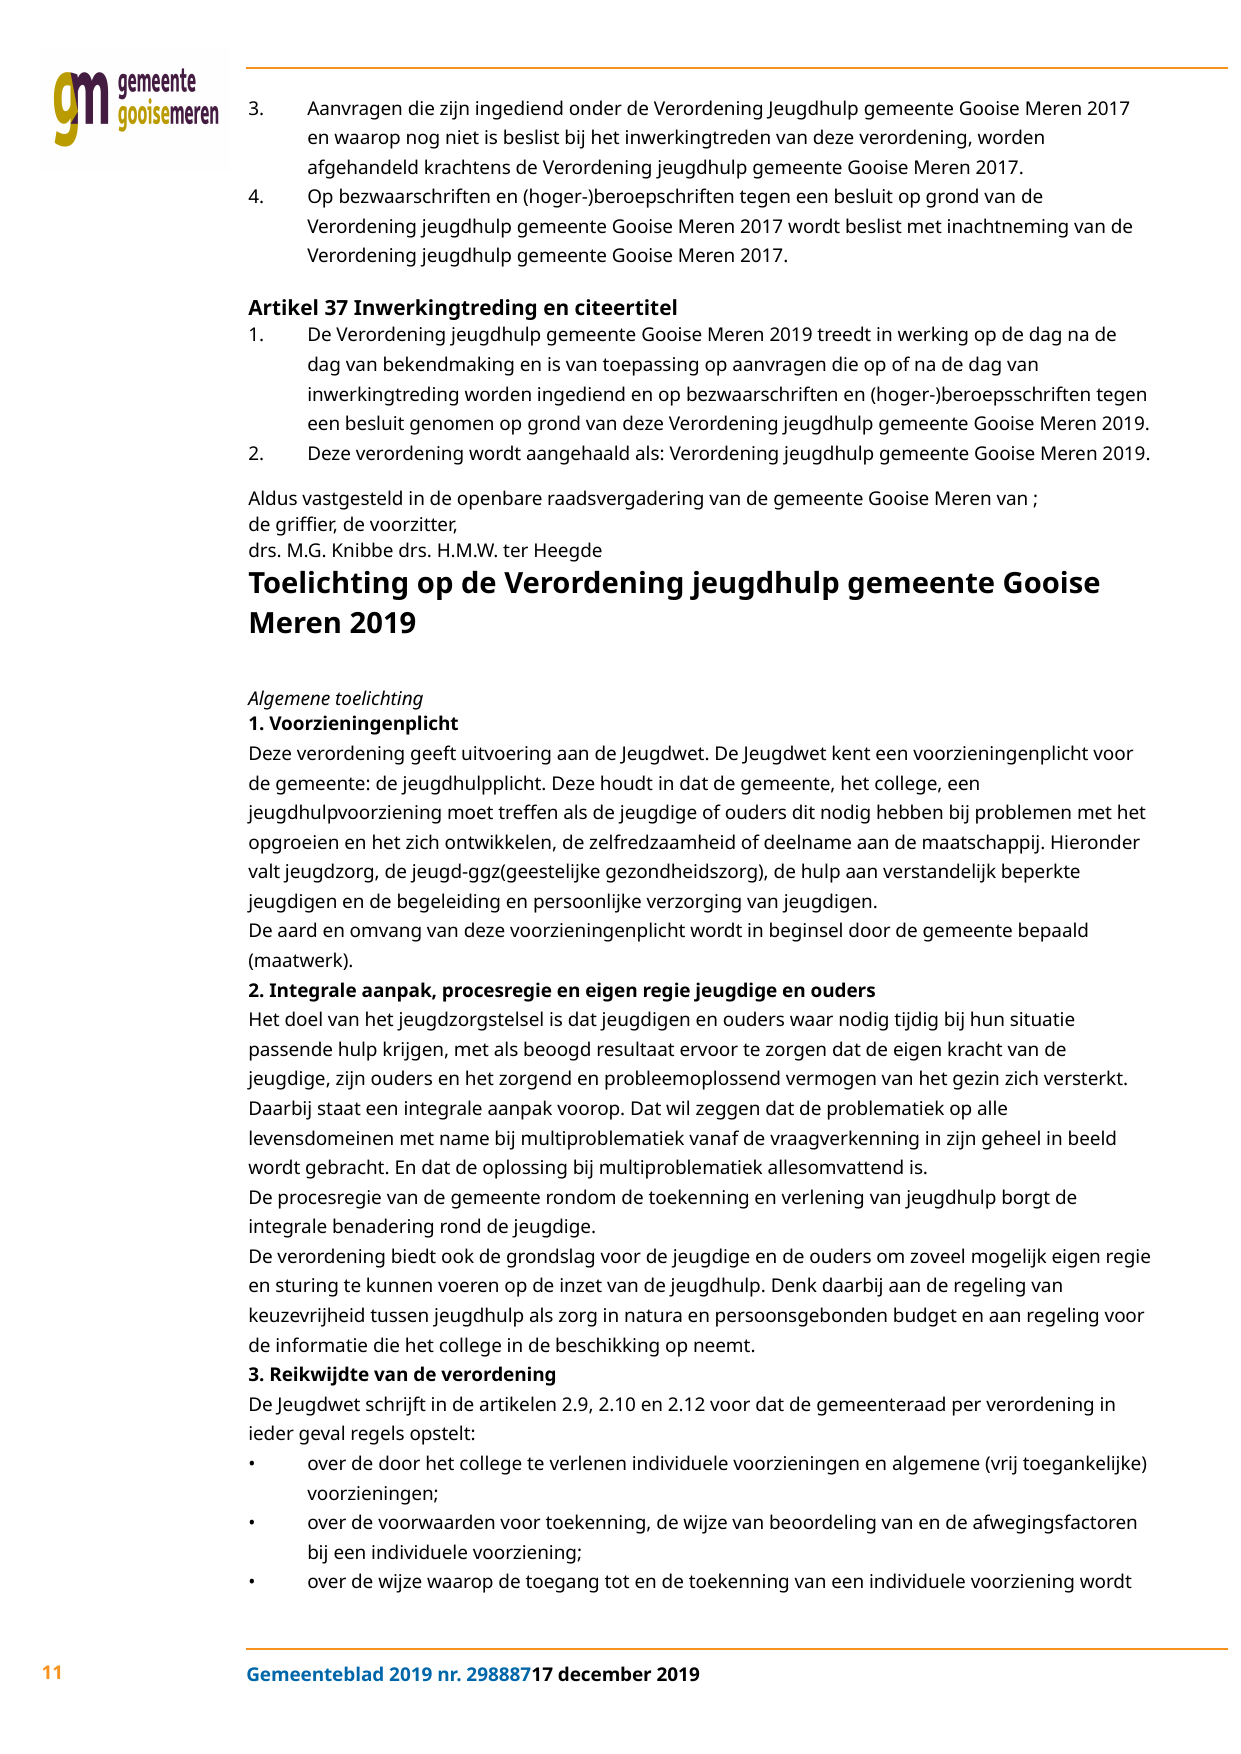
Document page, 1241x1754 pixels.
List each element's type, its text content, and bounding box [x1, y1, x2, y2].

text 3. Reikwijdte van de verordening [248, 1361, 1152, 1387]
list over de wijze waarop de toegang tot en de toekenning van een individuele voorziening wordt [248, 1568, 1152, 1594]
text 1. Voorzieningenplicht [248, 711, 1152, 736]
list over de door het college te verlenen individuele voorzieningen en algemene (vrij toegankelijke) voorzieningen; [248, 1450, 1152, 1505]
list over de voorwaarden voor toekenning, de wijze van beoordeling van en de afwegingsfactoren bij een individuele voorziening; [248, 1509, 1152, 1564]
text Het doel van het jeugdzorgstelsel is dat jeugdigen en ouders waar nodig tijdig bij hun situatie passende hulp krijgen, met als beoogd resultaat ervoor te zorgen dat de eigen kracht van de jeugdige, zijn ouders en het zorgend en probleemoplossend vermogen van het gezin zich versterkt. Daarbij staat een integrale aanpak voorop. Dat wil zeggen dat de problematiek op alle levensdomeinen met name bij multiproblematiek vanaf de vraagverkenning in zijn geheel in beeld wordt gebracht. En dat de oplossing bij multiproblematiek allesomvattend is. [248, 1006, 1152, 1180]
list Deze verordening wordt aangehaald als: Verordening jeugdhulp gemeente Gooise Meren 2019. [248, 440, 1152, 466]
text de griffier, de voorzitter, [248, 511, 1152, 537]
text 2. Integrale aanpak, procesregie en eigen regie jeugdige en ouders [248, 977, 1152, 1002]
text De Jeugdwet schrijft in de artikelen 2.9, 2.10 en 2.12 voor dat de gemeenteraad per verordening in ieder geval regels opstelt: [248, 1391, 1152, 1446]
text De verordening biedt ook de grondslag voor de jeugdige en de ouders om zoveel mogelijk eigen regie en sturing te kunnen voeren op de inzet van de jeugdhulp. Denk daarbij aan de regeling van keuzevrijheid tussen jeugdhulp als zorg in natura en persoonsgebonden budget en aan regeling voor de informatie die het college in de beschikking op neemt. [248, 1243, 1152, 1357]
list Aanvragen die zijn ingediend onder de Verordening Jeugdhulp gemeente Gooise Meren 2017 en waarop nog niet is beslist bij het inwerkingtreden van deze verordening, worden afgehandeld krachtens de Verordening jeugdhulp gemeente Gooise Meren 2017. [248, 95, 1152, 180]
text Deze verordening geeft uitvoering aan de Jeugdwet. De Jeugdwet kent een voorzieningenplicht voor de gemeente: de jeugdhulpplicht. Deze houdt in dat de gemeente, het college, een jeugdhulpvoorziening moet treffen als de jeugdige of ouders dit nodig hebben bij problemen met het opgroeien en het zich ontwikkelen, de zelfredzaamheid of deelname aan de maatschappij. Hieronder valt jeugdzorg, de jeugd-ggz(geestelijke gezondheidszorg), de hulp aan verstandelijk beperkte jeugdigen en de begeleiding en persoonlijke verzorging van jeugdigen. [248, 740, 1152, 914]
text De procesregie van de gemeente rondom de toekenning en verlening van jeugdhulp borgt de integrale benadering rond de jeugdige. [248, 1184, 1152, 1239]
text Algemene toelichting [248, 685, 1152, 711]
text Toelichting op de Verordening jeugdhulp gemeente Gooise Meren 2019 [248, 563, 1152, 642]
text Artikel 37 Inwerkingtreding en citeertitel [248, 293, 1152, 322]
text Aldus vastgesteld in de openbare raadsvergadering van de gemeente Gooise Meren van ; [248, 486, 1152, 511]
text De aard en omvang van deze voorzieningenplicht wordt in beginsel door de gemeente bepaald (maatwerk). [248, 918, 1152, 973]
text drs. M.G. Knibbe drs. H.M.W. ter Heegde [248, 537, 1152, 563]
list De Verordening jeugdhulp gemeente Gooise Meren 2019 treedt in werking op de dag na de dag van bekendmaking en is van toepassing op aanvragen die op of na de dag van inwerkingtreding worden ingediend en op bezwaarschriften en (hoger-)beroepsschriften tegen een besluit genomen op grond van deze Verordening jeugdhulp gemeente Gooise Meren 2019. [248, 322, 1152, 436]
picture [41, 47, 231, 172]
list Op bezwaarschriften en (hoger-)beroepschriften tegen een besluit op grond van de Verordening jeugdhulp gemeente Gooise Meren 2017 wordt beslist met inachtneming van de Verordening jeugdhulp gemeente Gooise Meren 2017. [248, 183, 1152, 268]
